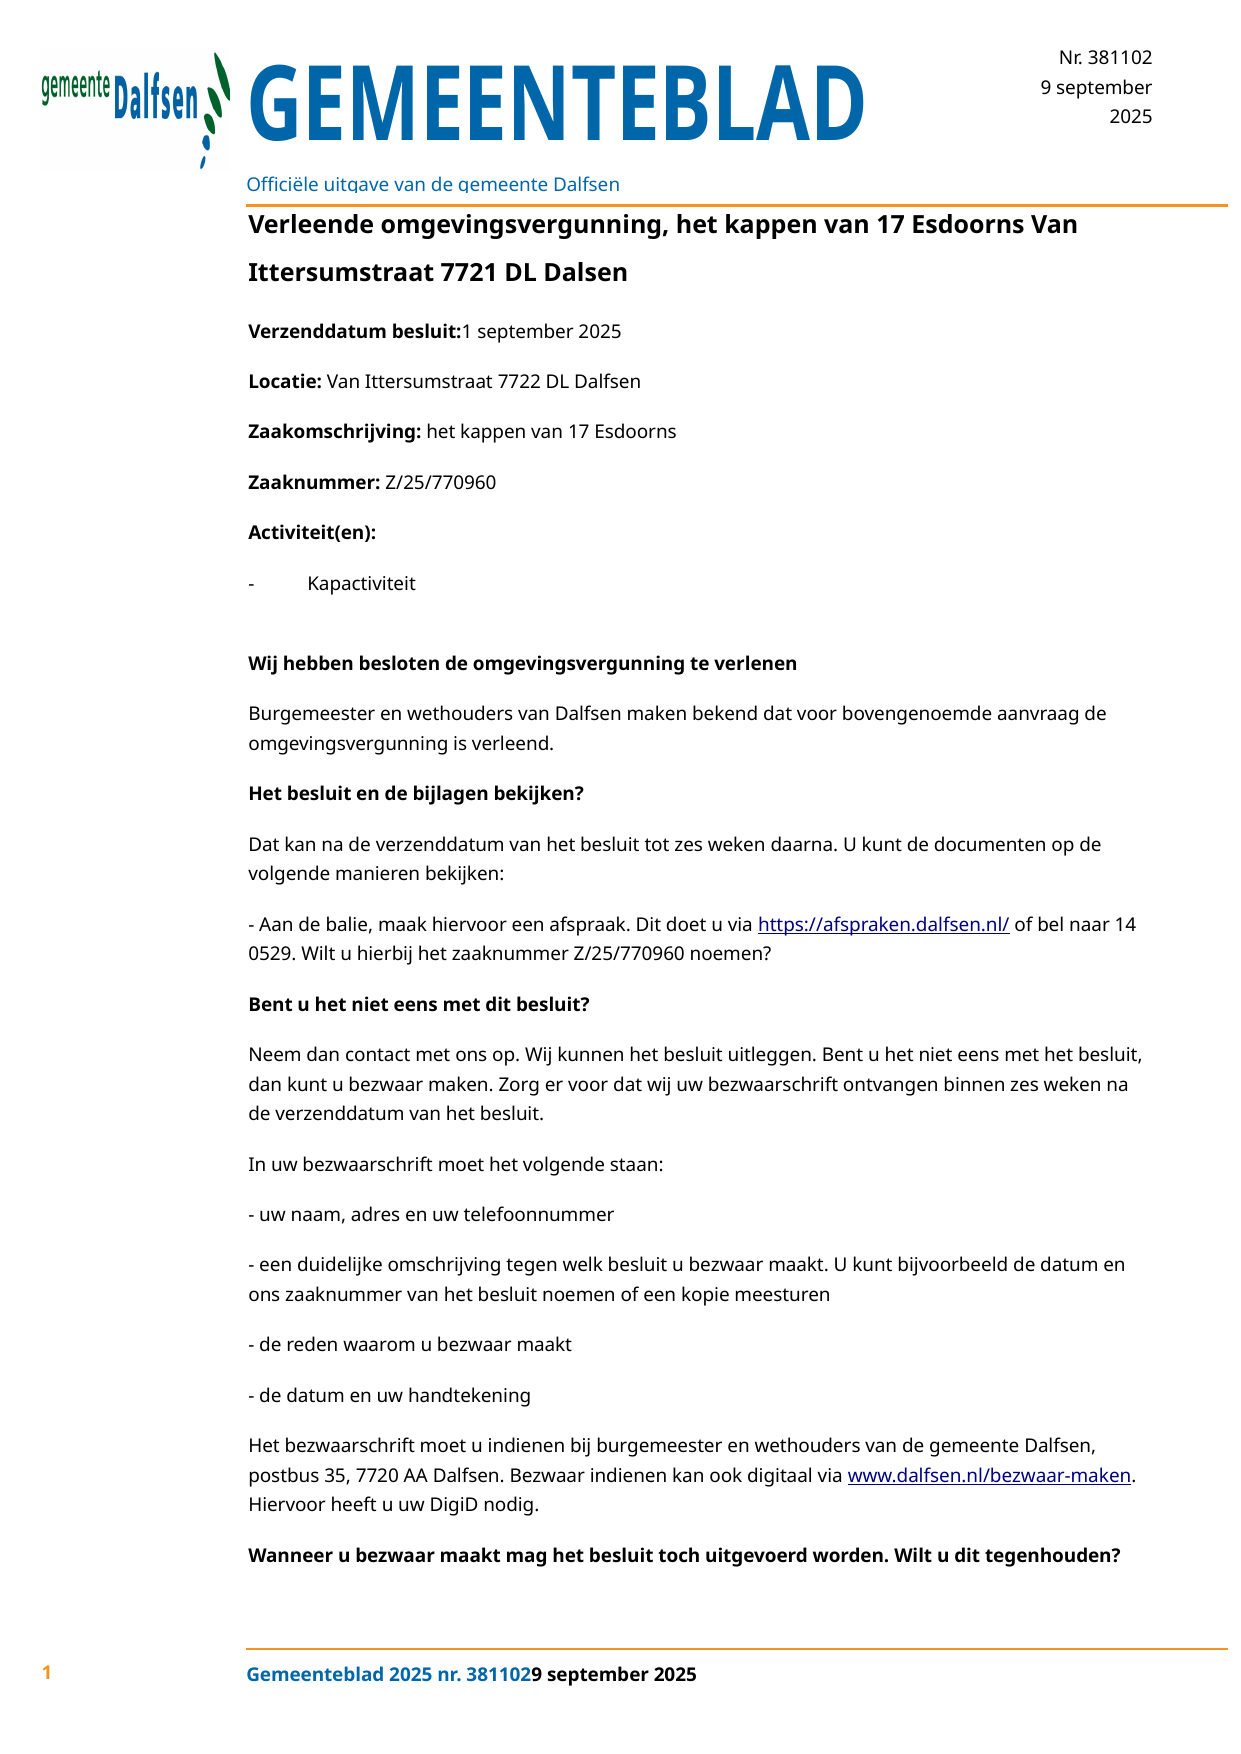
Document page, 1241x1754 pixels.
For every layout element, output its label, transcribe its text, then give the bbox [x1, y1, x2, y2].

text Zaaknummer: Z/25/770960 [248, 469, 1152, 495]
text Het bezwaarschrift moet u indienen bij burgemeester en wethouders van de gemeente Dalfsen, postbus 35, 7720 AA Dalfsen. Bezwaar indienen kan ook digitaal via www.dalfsen.nl/bezwaar-maken. Hiervoor heeft u uw DigiD nodig. [248, 1432, 1152, 1517]
text Dat kan na de verzenddatum van het besluit tot zes weken daarna. U kunt de documenten op de volgende manieren bekijken: [248, 831, 1152, 886]
picture [41, 47, 231, 172]
text - Aan de balie, maak hiervoor een afspraak. Dit doet u via https://afspraken.dalfsen.nl/ of bel naar 14 0529. Wilt u hierbij het zaaknummer Z/25/770960 noemen? [248, 911, 1152, 966]
text Wanneer u bezwaar maakt mag het besluit toch uitgevoerd worden. Wilt u dit tegenhouden? [248, 1542, 1152, 1568]
text - de datum en uw handtekening [248, 1382, 1152, 1408]
text - een duidelijke omschrijving tegen welk besluit u bezwaar maakt. U kunt bijvoorbeeld de datum en ons zaaknummer van het besluit noemen of een kopie meesturen [248, 1252, 1152, 1307]
text Het besluit en de bijlagen bekijken? [248, 780, 1152, 806]
text Verzenddatum besluit:1 september 2025 [248, 318, 1152, 344]
text - de reden waarom u bezwaar maakt [248, 1332, 1152, 1357]
text Neem dan contact met ons op. Wij kunnen het besluit uitleggen. Bent u het niet eens met het besluit, dan kunt u bezwaar maken. Zorg er voor dat wij uw bezwaarschrift ontvangen binnen zes weken na de verzenddatum van het besluit. [248, 1041, 1152, 1126]
text Burgemeester en wethouders van Dalfsen maken bekend dat voor bovengenoemde aanvraag de omgevingsvergunning is verleend. [248, 700, 1152, 756]
text In uw bezwaarschrift moet het volgende staan: [248, 1151, 1152, 1177]
text Verleende omgevingsvergunning, het kappen van 17 Esdoorns Van Ittersumstraat 7721 DL Dalsen [248, 207, 1152, 288]
text Wij hebben besloten de omgevingsvergunning te verlenen [248, 650, 1152, 676]
text - uw naam, adres en uw telefoonnummer [248, 1201, 1152, 1227]
text Activiteit(en): [248, 519, 1152, 545]
list Kapactiviteit [248, 570, 1152, 596]
text Locatie: Van Ittersumstraat 7722 DL Dalfsen [248, 368, 1152, 394]
text Zaakomschrijving: het kappen van 17 Esdoorns [248, 419, 1152, 444]
text Bent u het niet eens met dit besluit? [248, 991, 1152, 1017]
